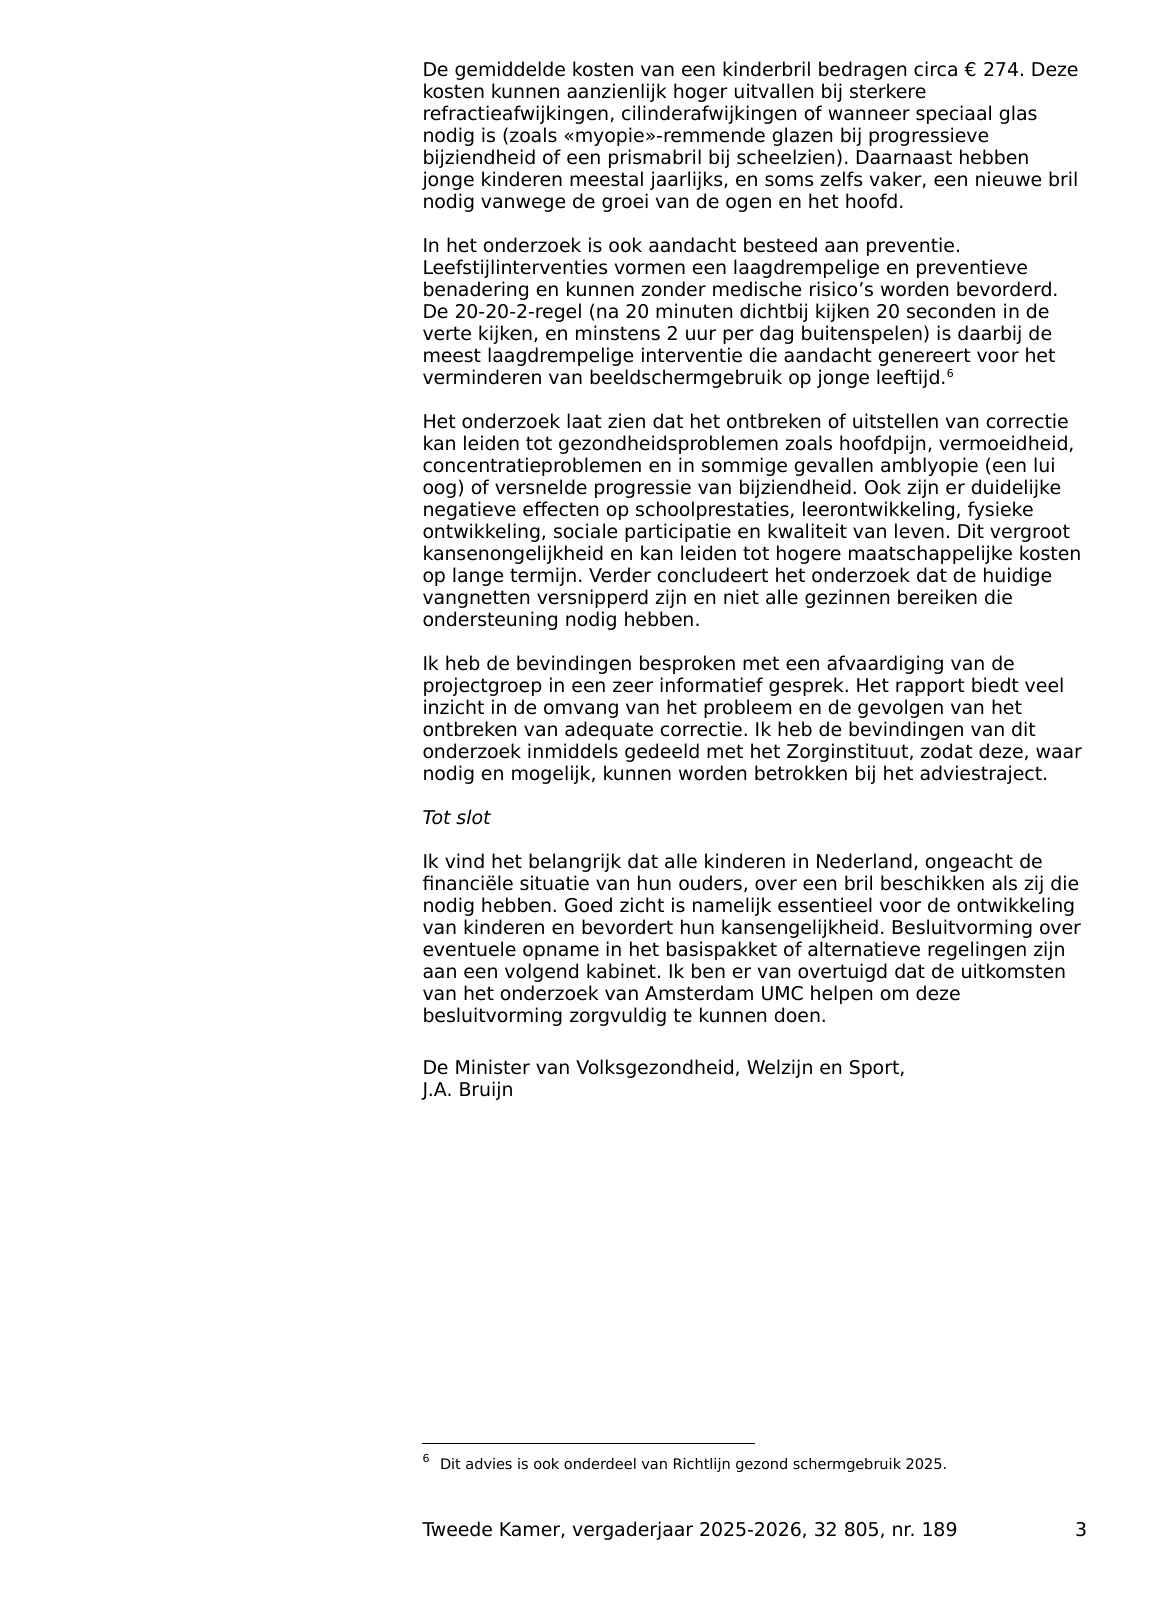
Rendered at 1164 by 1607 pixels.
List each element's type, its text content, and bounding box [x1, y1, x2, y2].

subtitle Tot slot [422, 807, 1087, 829]
text Ik vind het belangrijk dat alle kinderen in Nederland, ongeacht de financiële situatie van hun ouders, over een bril beschikken als zij die nodig hebben. Goed zicht is namelijk essentieel voor de ontwikkeling van kinderen en bevordert hun kansengelijkheid. Besluitvorming over eventuele opname in het basispakket of alternatieve regelingen zijn aan een volgend kabinet. Ik ben er van overtuigd dat de uitkomsten van het onderzoek van Amsterdam UMC helpen om deze besluitvorming zorgvuldig te kunnen doen. [422, 851, 1087, 1027]
text De gemiddelde kosten van een kinderbril bedragen circa € 274. Deze kosten kunnen aanzienlijk hoger uitvallen bij sterkere refractieafwijkingen, cilinderafwijkingen of wanneer speciaal glas nodig is (zoals «myopie»-remmende glazen bij progressieve bijziendheid of een prismabril bij scheelzien). Daarnaast hebben jonge kinderen meestal jaarlijks, en soms zelfs vaker, een nieuwe bril nodig vanwege de groei van de ogen en het hoofd. [422, 59, 1087, 213]
text Ik heb de bevindingen besproken met een afvaardiging van de projectgroep in een zeer informatief gesprek. Het rapport biedt veel inzicht in de omvang van het probleem en de gevolgen van het ontbreken van adequate correctie. Ik heb de bevindingen van dit onderzoek inmiddels gedeeld met het Zorginstituut, zodat deze, waar nodig en mogelijk, kunnen worden betrokken bij het adviestraject. [422, 653, 1087, 785]
text Het onderzoek laat zien dat het ontbreken of uitstellen van correctie kan leiden tot gezondheidsproblemen zoals hoofdpijn, vermoeidheid, concentratieproblemen en in sommige gevallen amblyopie (een lui oog) of versnelde progressie van bijziendheid. Ook zijn er duidelijke negatieve effecten op schoolprestaties, leerontwikkeling, fysieke ontwikkeling, sociale participatie en kwaliteit van leven. Dit vergroot kansenongelijkheid en kan leiden tot hogere maatschappelijke kosten op lange termijn. Verder concludeert het onderzoek dat de huidige vangnetten versnipperd zijn en niet alle gezinnen bereiken die ondersteuning nodig hebben. [422, 411, 1087, 631]
text De Minister van Volksgezondheid, Welzijn en Sport, J.A. Bruijn [422, 1057, 1087, 1101]
text In het onderzoek is ook aandacht besteed aan preventie. Leefstijlinterventies vormen een laagdrempelige en preventieve benadering en kunnen zonder medische risico’s worden bevorderd. De 20-20-2-regel (na 20 minuten dichtbij kijken 20 seconden in de verte kijken, en minstens 2 uur per dag buitenspelen) is daarbij de meest laagdrempelige interventie die aandacht genereert voor het verminderen van beeldschermgebruik op jonge leeftijd. [422, 235, 1087, 389]
text Dit advies is ook onderdeel van Richtlijn gezond schermgebruik 2025. [422, 1452, 1087, 1474]
